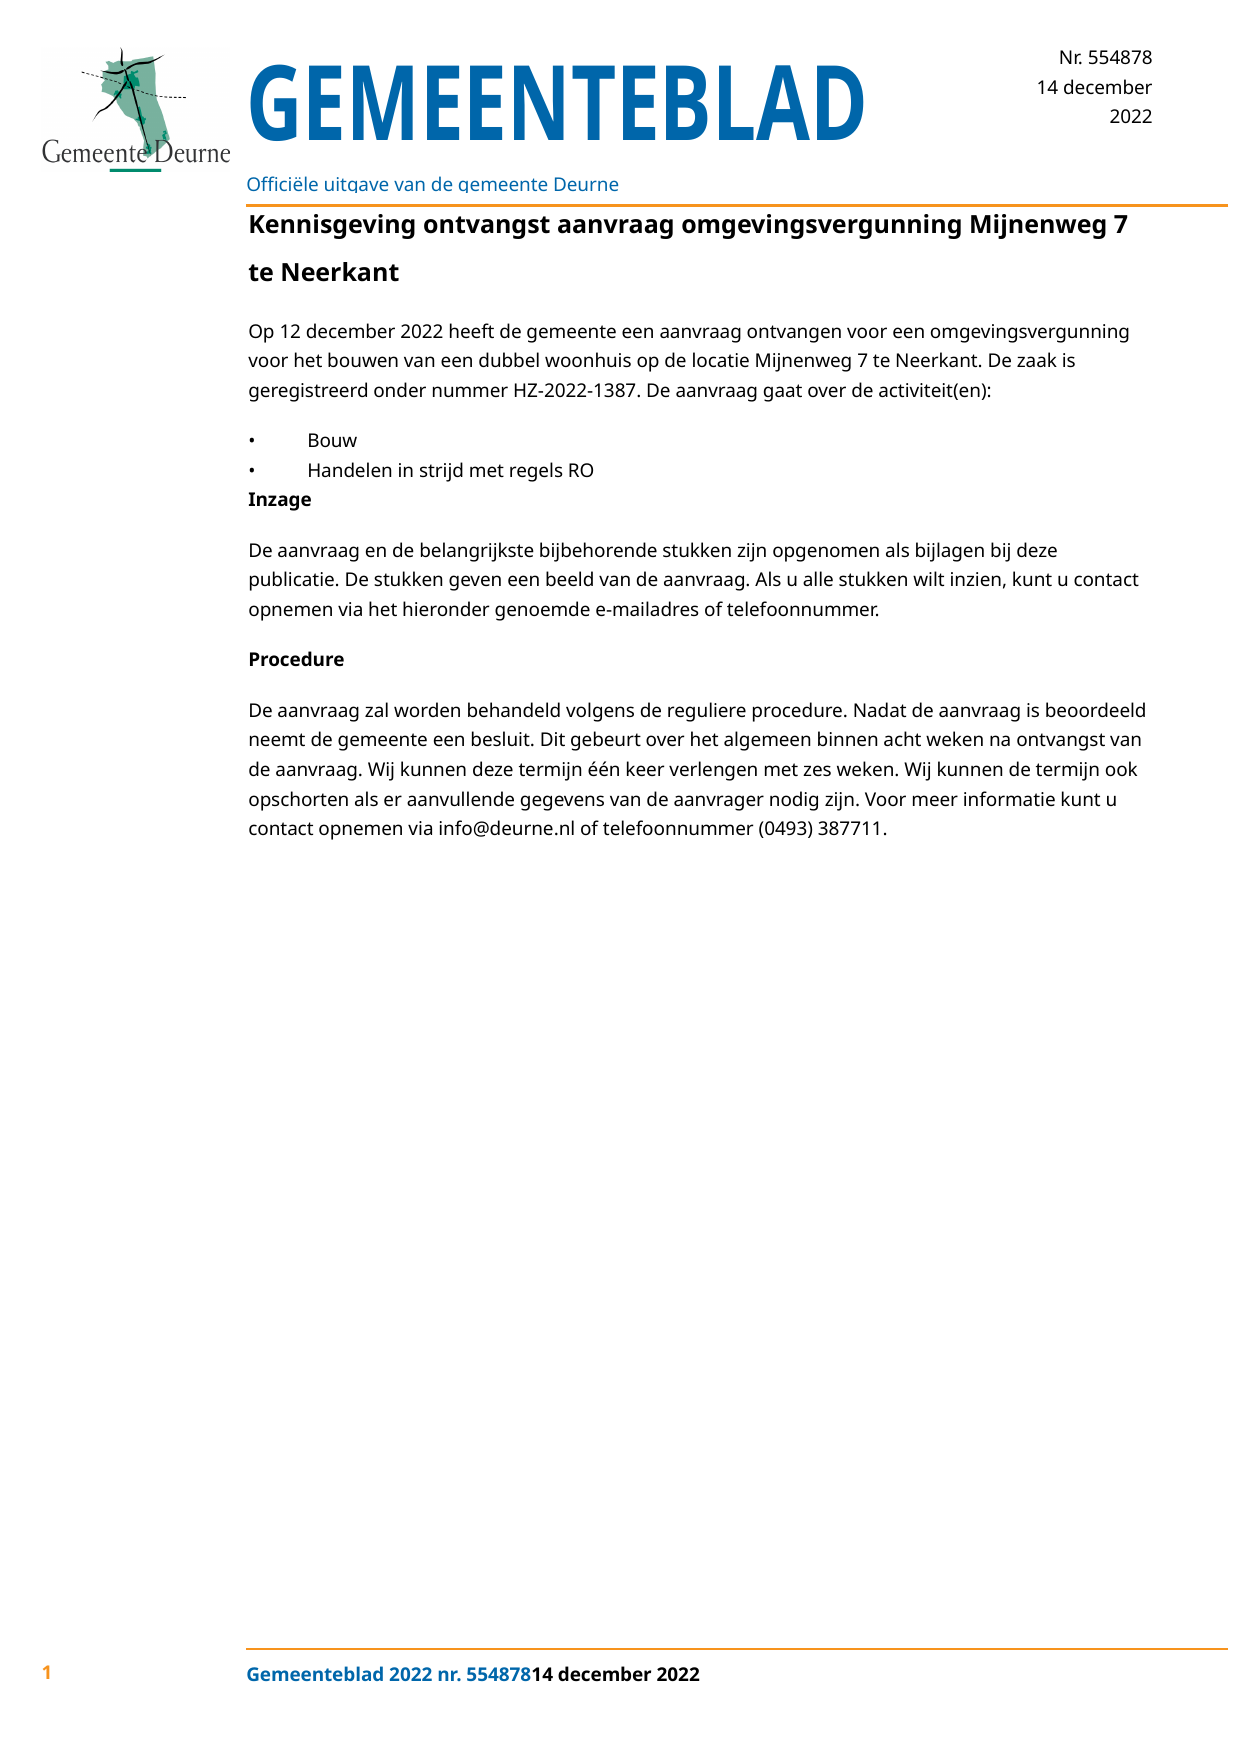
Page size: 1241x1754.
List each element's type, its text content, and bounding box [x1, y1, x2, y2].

text Kennisgeving ontvangst aanvraag omgevingsvergunning Mijnenweg 7 te Neerkant [248, 207, 1152, 288]
list Handelen in strijd met regels RO [248, 457, 1152, 483]
text Inzage [248, 487, 1152, 512]
text De aanvraag en de belangrijkste bijbehorende stukken zijn opgenomen als bijlagen bij deze publicatie. De stukken geven een beeld van de aanvraag. Als u alle stukken wilt inzien, kunt u contact opnemen via het hieronder genoemde e-mailadres of telefoonnummer. [248, 537, 1152, 622]
text Op 12 december 2022 heeft de gemeente een aanvraag ontvangen voor een omgevingsvergunning voor het bouwen van een dubbel woonhuis op de locatie Mijnenweg 7 te Neerkant. De zaak is geregistreerd onder nummer HZ-2022-1387. De aanvraag gaat over de activiteit(en): [248, 318, 1152, 403]
text De aanvraag zal worden behandeld volgens de reguliere procedure. Nadat de aanvraag is beoordeeld neemt de gemeente een besluit. Dit gebeurt over het algemeen binnen acht weken na ontvangst van de aanvraag. Wij kunnen deze termijn één keer verlengen met zes weken. Wij kunnen de termijn ook opschorten als er aanvullende gegevens van de aanvrager nodig zijn. Voor meer informatie kunt u contact opnemen via info@deurne.nl of telefoonnummer (0493) 387711. [248, 697, 1152, 841]
text Procedure [248, 647, 1152, 672]
list Bouw [248, 427, 1152, 453]
picture [41, 47, 231, 172]
